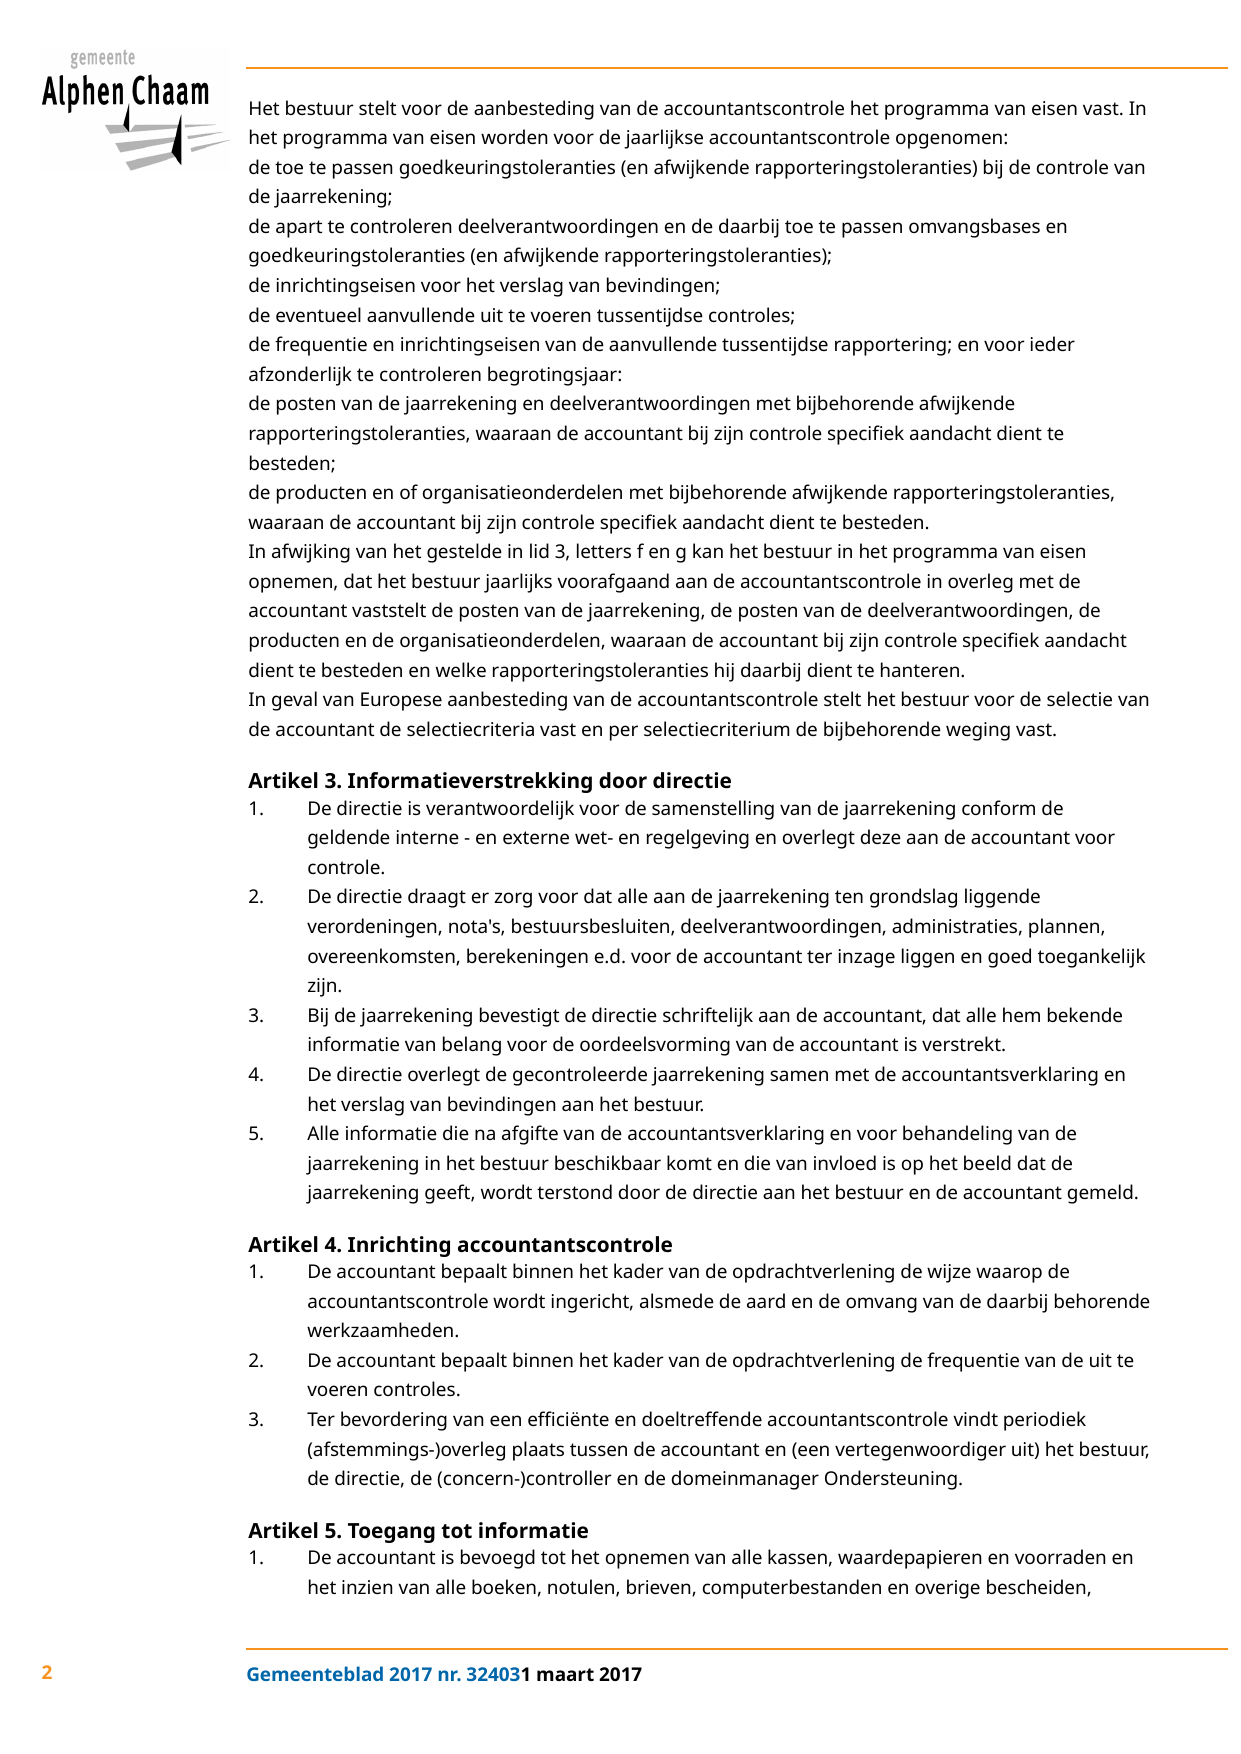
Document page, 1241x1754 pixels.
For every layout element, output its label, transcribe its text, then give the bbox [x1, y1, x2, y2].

text Artikel 4. Inrichting accountantscontrole [248, 1230, 1152, 1258]
text de inrichtingseisen voor het verslag van bevindingen; [248, 272, 1152, 298]
picture [41, 47, 231, 172]
text In afwijking van het gestelde in lid 3, letters f en g kan het bestuur in het programma van eisen opnemen, dat het bestuur jaarlijks voorafgaand aan de accountantscontrole in overleg met de accountant vaststelt de posten van de jaarrekening, de posten van de deelverantwoordingen, de producten en de organisatieonderdelen, waaraan de accountant bij zijn controle specifiek aandacht dient te besteden en welke rapporteringstoleranties hij daarbij dient te hanteren. [248, 538, 1152, 683]
text de producten en of organisatieonderdelen met bijbehorende afwijkende rapporteringstoleranties, waaraan de accountant bij zijn controle specifiek aandacht dient te besteden. [248, 479, 1152, 535]
text Het bestuur stelt voor de aanbesteding van de accountantscontrole het programma van eisen vast. In het programma van eisen worden voor de jaarlijkse accountantscontrole opgenomen: [248, 95, 1152, 150]
text de frequentie en inrichtingseisen van de aanvullende tussentijdse rapportering; en voor ieder afzonderlijk te controleren begrotingsjaar: [248, 331, 1152, 387]
text Artikel 3. Informatieverstrekking door directie [248, 766, 1152, 795]
text In geval van Europese aanbesteding van de accountantscontrole stelt het bestuur voor de selectie van de accountant de selectiecriteria vast en per selectiecriterium de bijbehorende weging vast. [248, 686, 1152, 742]
list Ter bevordering van een efficiënte en doeltreffende accountantscontrole vindt periodiek (afstemmings-)overleg plaats tussen de accountant en (een vertegenwoordiger uit) het bestuur, de directie, de (concern-)controller en de domeinmanager Ondersteuning. [248, 1406, 1152, 1491]
list De accountant bepaalt binnen het kader van de opdrachtverlening de wijze waarop de accountantscontrole wordt ingericht, alsmede de aard en de omvang van de daarbij behorende werkzaamheden. [248, 1258, 1152, 1343]
list Bij de jaarrekening bevestigt de directie schriftelijk aan de accountant, dat alle hem bekende informatie van belang voor de oordeelsvorming van de accountant is verstrekt. [248, 1002, 1152, 1057]
list De directie is verantwoordelijk voor de samenstelling van de jaarrekening conform de geldende interne - en externe wet- en regelgeving en overlegt deze aan de accountant voor controle. [248, 795, 1152, 880]
list De accountant is bevoegd tot het opnemen van alle kassen, waardepapieren en voorraden en het inzien van alle boeken, notulen, brieven, computerbestanden en overige bescheiden, [248, 1544, 1152, 1599]
text de eventueel aanvullende uit te voeren tussentijdse controles; [248, 302, 1152, 328]
text Artikel 5. Toegang tot informatie [248, 1516, 1152, 1544]
list De directie overlegt de gecontroleerde jaarrekening samen met de accountantsverklaring en het verslag van bevindingen aan het bestuur. [248, 1061, 1152, 1116]
list De directie draagt er zorg voor dat alle aan de jaarrekening ten grondslag liggende verordeningen, nota's, bestuursbesluiten, deelverantwoordingen, administraties, plannen, overeenkomsten, berekeningen e.d. voor de accountant ter inzage liggen en goed toegankelijk zijn. [248, 884, 1152, 998]
text de apart te controleren deelverantwoordingen en de daarbij toe te passen omvangsbases en goedkeuringstoleranties (en afwijkende rapporteringstoleranties); [248, 213, 1152, 268]
list Alle informatie die na afgifte van de accountantsverklaring en voor behandeling van de jaarrekening in het bestuur beschikbaar komt en die van invloed is op het beeld dat de jaarrekening geeft, wordt terstond door de directie aan het bestuur en de accountant gemeld. [248, 1120, 1152, 1205]
text de toe te passen goedkeuringstoleranties (en afwijkende rapporteringstoleranties) bij de controle van de jaarrekening; [248, 154, 1152, 209]
list De accountant bepaalt binnen het kader van de opdrachtverlening de frequentie van de uit te voeren controles. [248, 1347, 1152, 1402]
text de posten van de jaarrekening en deelverantwoordingen met bijbehorende afwijkende rapporteringstoleranties, waaraan de accountant bij zijn controle specifiek aandacht dient te besteden; [248, 391, 1152, 476]
